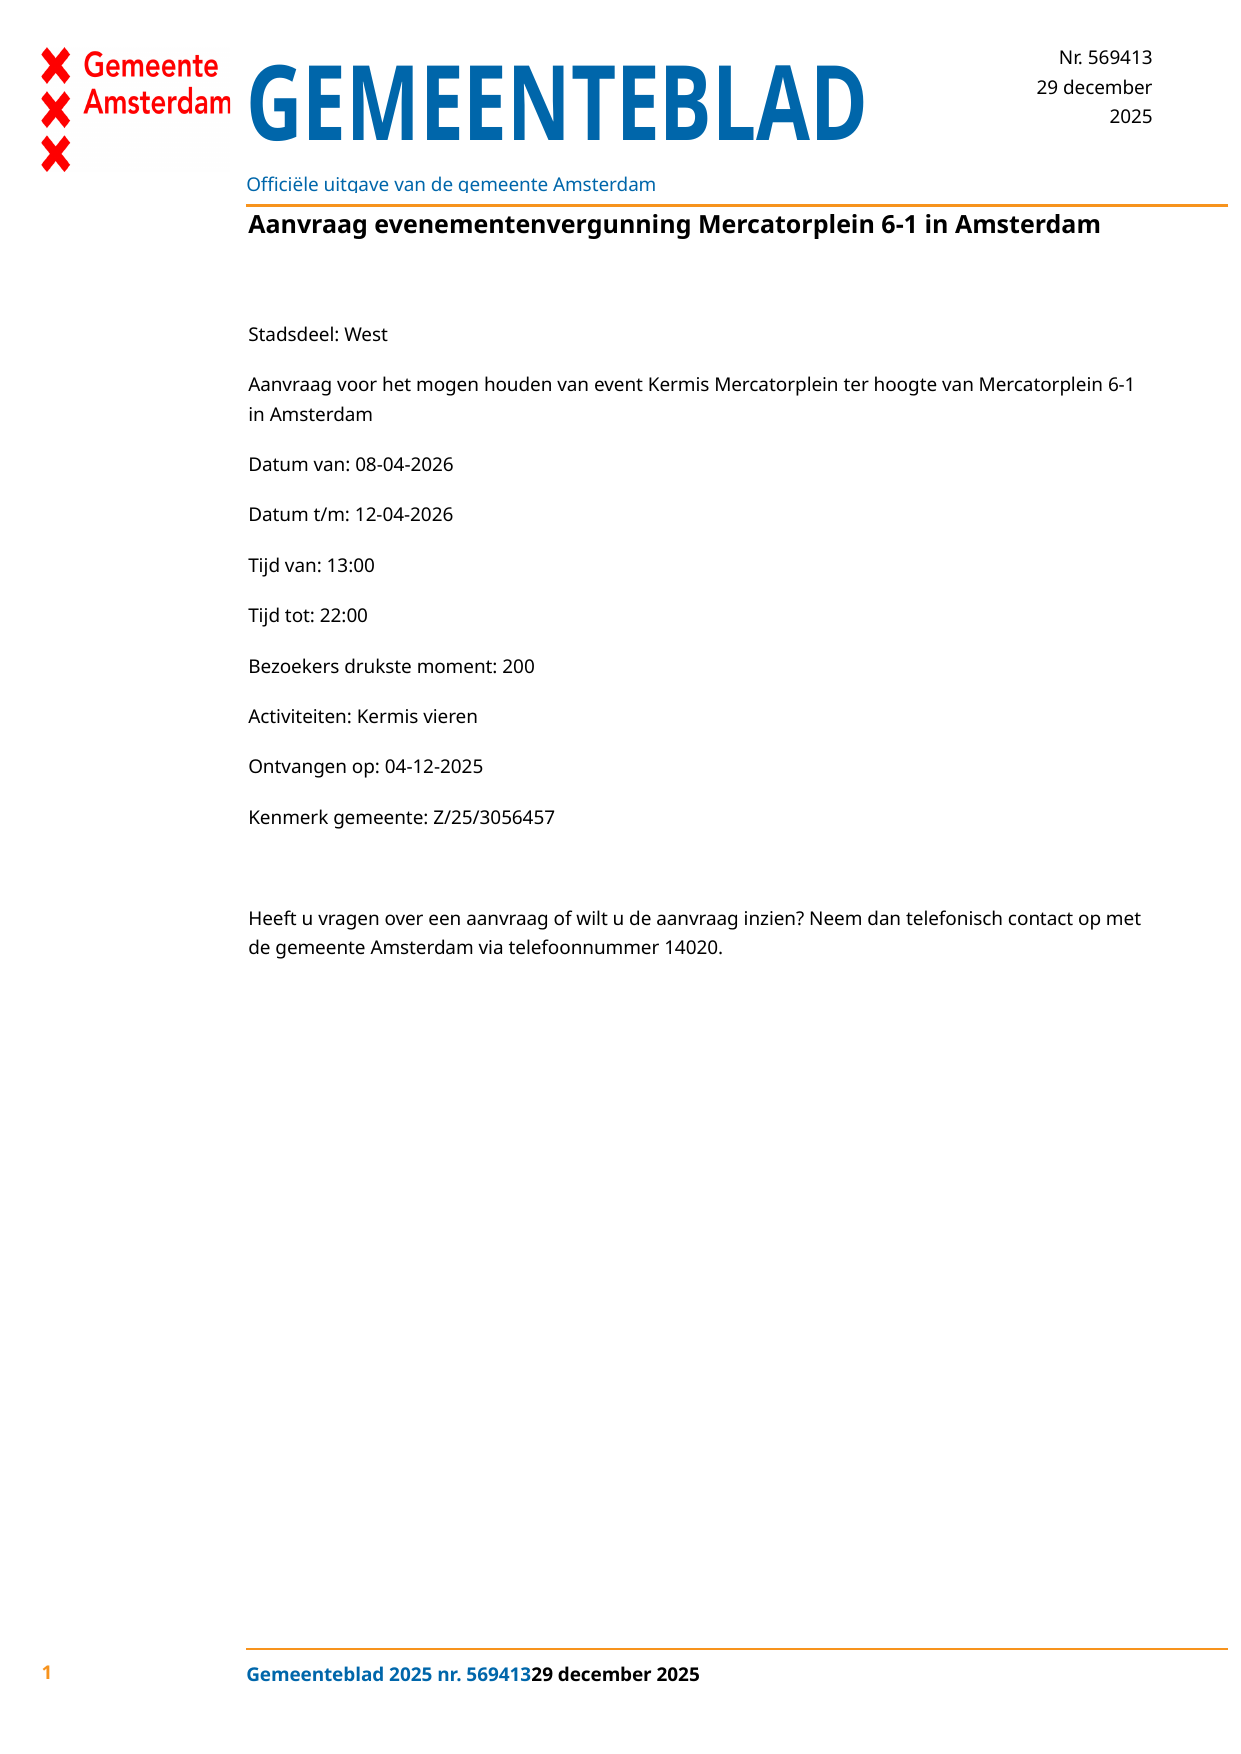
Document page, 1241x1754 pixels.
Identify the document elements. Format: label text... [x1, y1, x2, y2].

text Tijd tot: 22:00 [248, 602, 1152, 628]
text Aanvraag evenementenvergunning Mercatorplein 6-1 in Amsterdam [248, 207, 1152, 241]
text Tijd van: 13:00 [248, 552, 1152, 578]
text Datum van: 08-04-2026 [248, 451, 1152, 477]
text Aanvraag voor het mogen houden van event Kermis Mercatorplein ter hoogte van Mercatorplein 6-1 in Amsterdam [248, 371, 1152, 426]
text Stadsdeel: West [248, 321, 1152, 346]
text Kenmerk gemeente: Z/25/3056457 [248, 804, 1152, 830]
text Datum t/m: 12-04-2026 [248, 502, 1152, 527]
text Activiteiten: Kermis vieren [248, 703, 1152, 729]
text Ontvangen op: 04-12-2025 [248, 754, 1152, 779]
text Heeft u vragen over een aanvraag of wilt u de aanvraag inzien? Neem dan telefonisch contact op met de gemeente Amsterdam via telefoonnummer 14020. [248, 905, 1152, 960]
picture [41, 47, 231, 172]
text Bezoekers drukste moment: 200 [248, 653, 1152, 678]
